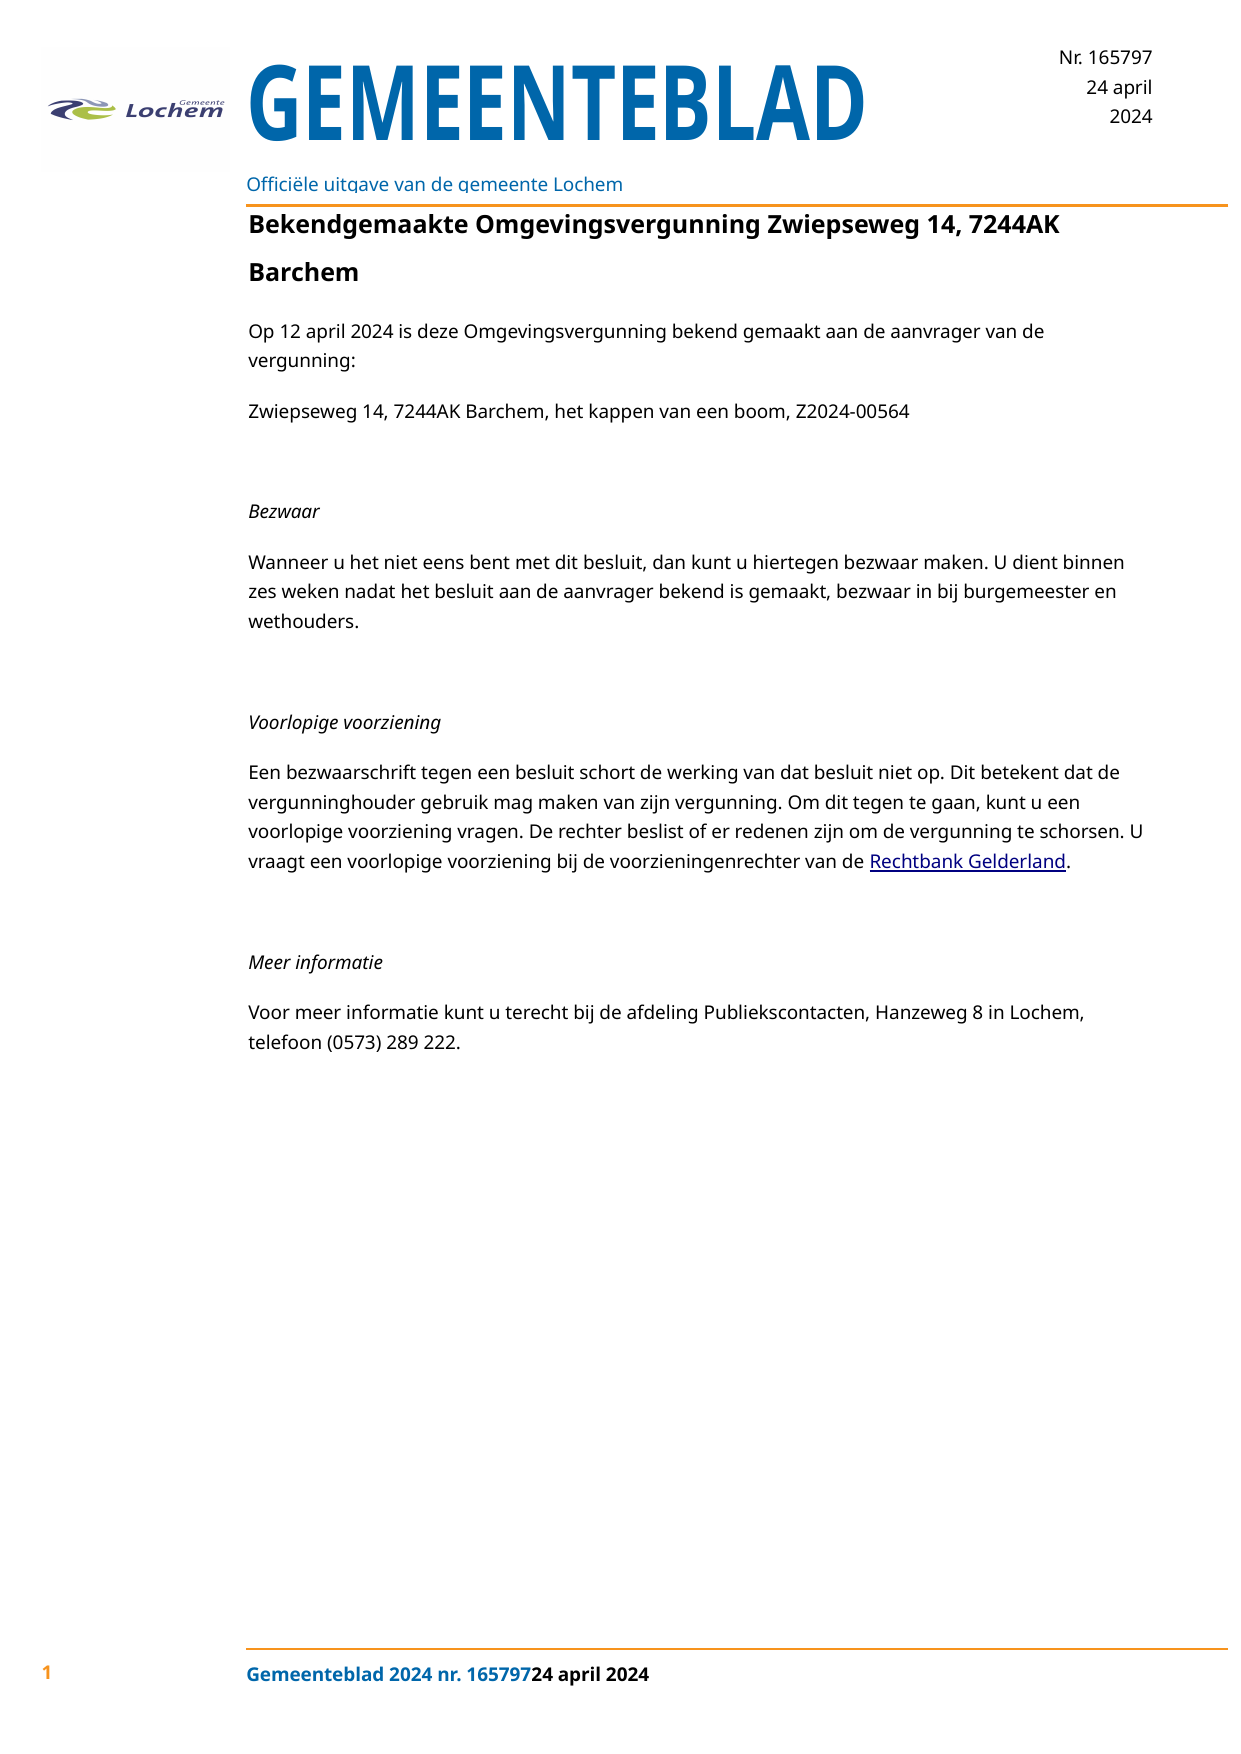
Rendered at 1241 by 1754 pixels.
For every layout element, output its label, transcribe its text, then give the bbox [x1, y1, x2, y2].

text Meer informatie [248, 949, 1152, 975]
text Bekendgemaakte Omgevingsvergunning Zwiepseweg 14, 7244AK Barchem [248, 207, 1152, 288]
text Een bezwaarschrift tegen een besluit schort de werking van dat besluit niet op. Dit betekent dat de vergunninghouder gebruik mag maken van zijn vergunning. Om dit tegen te gaan, kunt u een voorlopige voorziening vragen. De rechter beslist of er redenen zijn om de vergunning te schorsen. U vraagt een voorlopige voorziening bij de voorzieningenrechter van de Rechtbank Gelderland. [248, 759, 1152, 874]
text Bezwaar [248, 499, 1152, 524]
text Voorlopige voorziening [248, 709, 1152, 735]
picture [41, 47, 231, 172]
text Voor meer informatie kunt u terecht bij de afdeling Publiekscontacten, Hanzeweg 8 in Lochem, telefoon (0573) 289 222. [248, 999, 1152, 1055]
text Zwiepseweg 14, 7244AK Barchem, het kappen van een boom, Z2024-00564 [248, 398, 1152, 424]
text Wanneer u het niet eens bent met dit besluit, dan kunt u hiertegen bezwaar maken. U dient binnen zes weken nadat het besluit aan de aanvrager bekend is gemaakt, bezwaar in bij burgemeester en wethouders. [248, 549, 1152, 634]
text Op 12 april 2024 is deze Omgevingsvergunning bekend gemaakt aan de aanvrager van de vergunning: [248, 318, 1152, 373]
